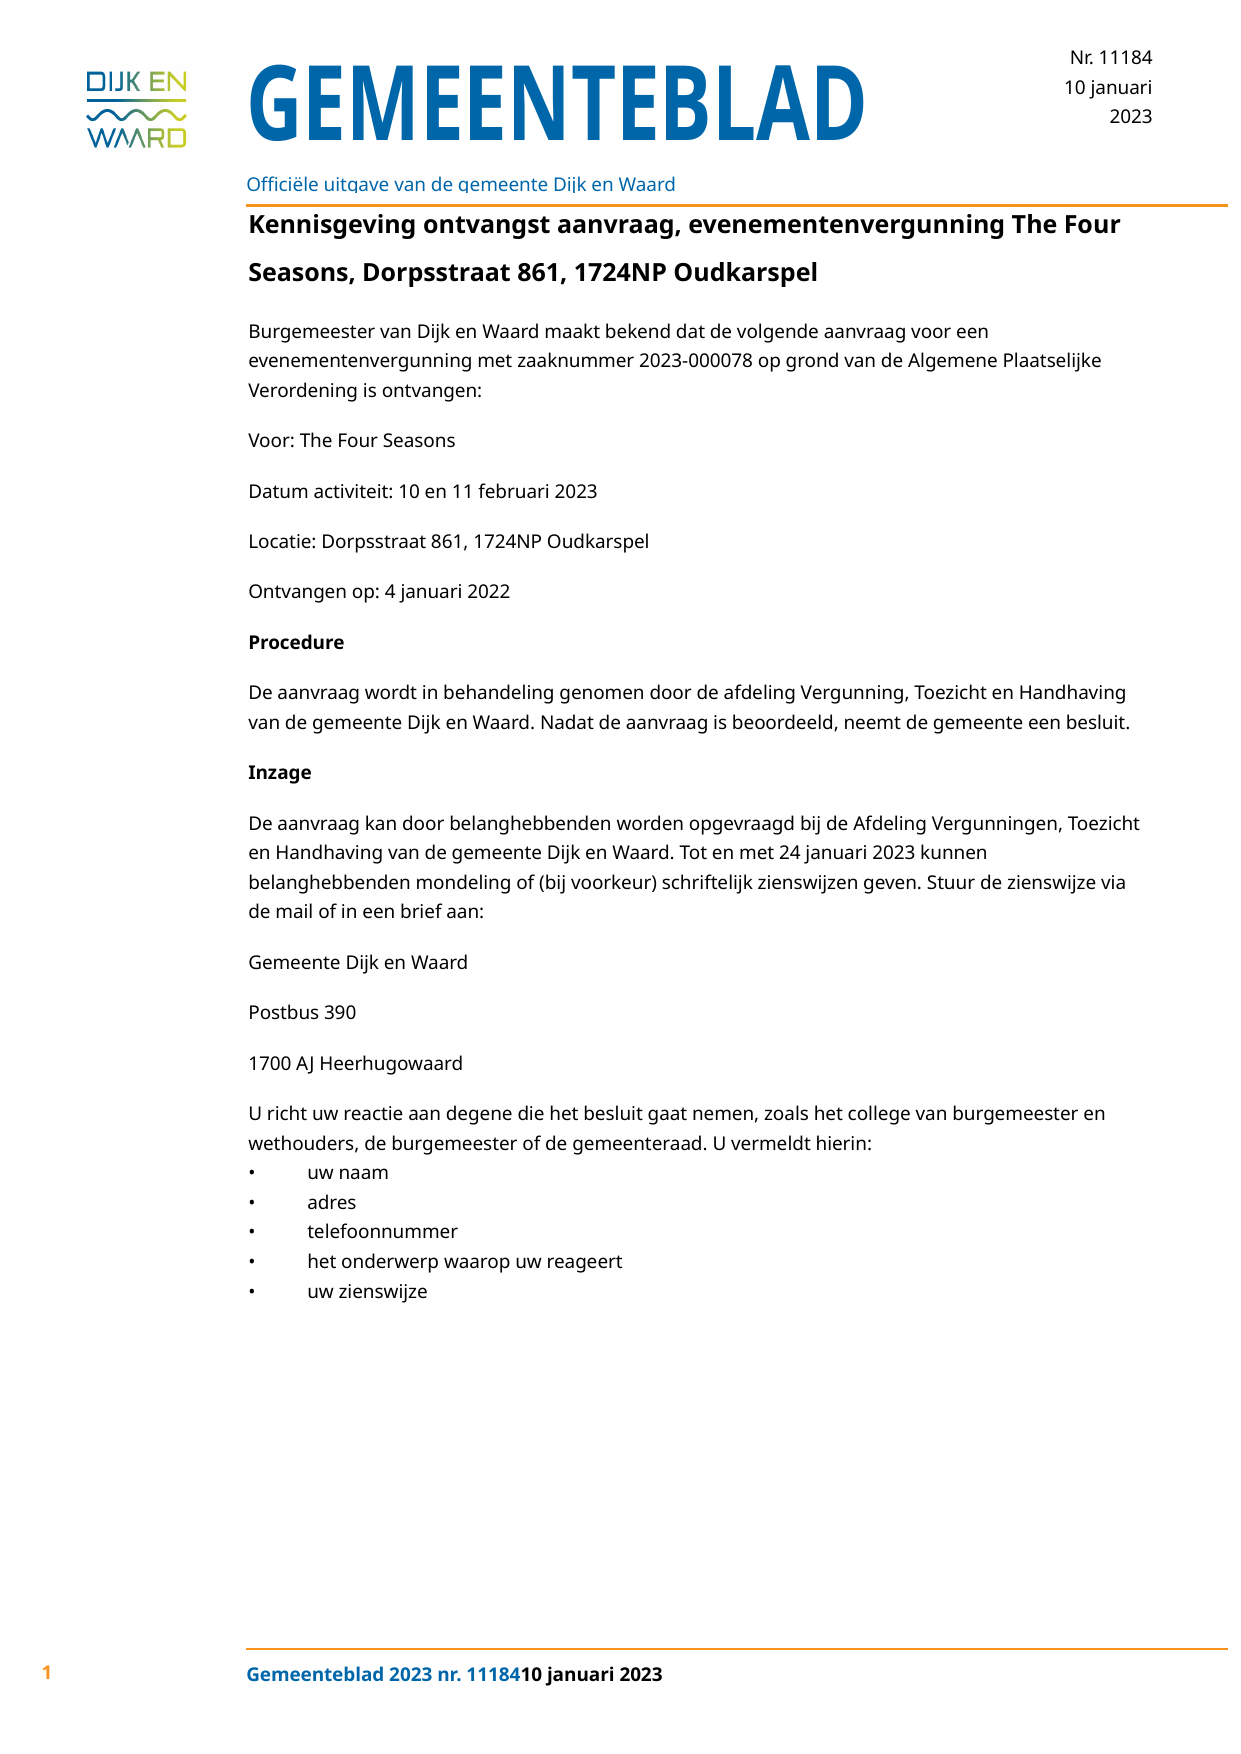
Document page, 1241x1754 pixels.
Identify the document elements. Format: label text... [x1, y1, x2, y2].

text Gemeente Dijk en Waard [248, 949, 1152, 975]
text Datum activiteit: 10 en 11 februari 2023 [248, 478, 1152, 504]
text De aanvraag kan door belanghebbenden worden opgevraagd bij de Afdeling Vergunningen, Toezicht en Handhaving van de gemeente Dijk en Waard. Tot en met 24 januari 2023 kunnen belanghebbenden mondeling of (bij voorkeur) schriftelijk zienswijzen geven. Stuur de zienswijze via de mail of in een brief aan: [248, 810, 1152, 924]
list het onderwerp waarop uw reageert [248, 1248, 1152, 1274]
text U richt uw reactie aan degene die het besluit gaat nemen, zoals het college van burgemeester en wethouders, de burgemeester of de gemeenteraad. U vermeldt hierin: [248, 1100, 1152, 1156]
text Procedure [248, 629, 1152, 655]
text Burgemeester van Dijk en Waard maakt bekend dat de volgende aanvraag voor een evenementenvergunning met zaaknummer 2023-000078 op grond van de Algemene Plaatselijke Verordening is ontvangen: [248, 318, 1152, 403]
text Kennisgeving ontvangst aanvraag, evenementenvergunning The Four Seasons, Dorpsstraat 861, 1724NP Oudkarspel [248, 207, 1152, 288]
list uw naam [248, 1159, 1152, 1185]
text Voor: The Four Seasons [248, 427, 1152, 453]
text De aanvraag wordt in behandeling genomen door de afdeling Vergunning, Toezicht en Handhaving van de gemeente Dijk en Waard. Nadat de aanvraag is beoordeeld, neemt de gemeente een besluit. [248, 679, 1152, 735]
text Postbus 390 [248, 999, 1152, 1025]
picture [41, 47, 231, 172]
text Locatie: Dorpsstraat 861, 1724NP Oudkarspel [248, 528, 1152, 554]
list uw zienswijze [248, 1278, 1152, 1304]
text 1700 AJ Heerhugowaard [248, 1050, 1152, 1076]
text Ontvangen op: 4 januari 2022 [248, 579, 1152, 604]
list adres [248, 1189, 1152, 1215]
text Inzage [248, 759, 1152, 785]
list telefoonnummer [248, 1219, 1152, 1244]
